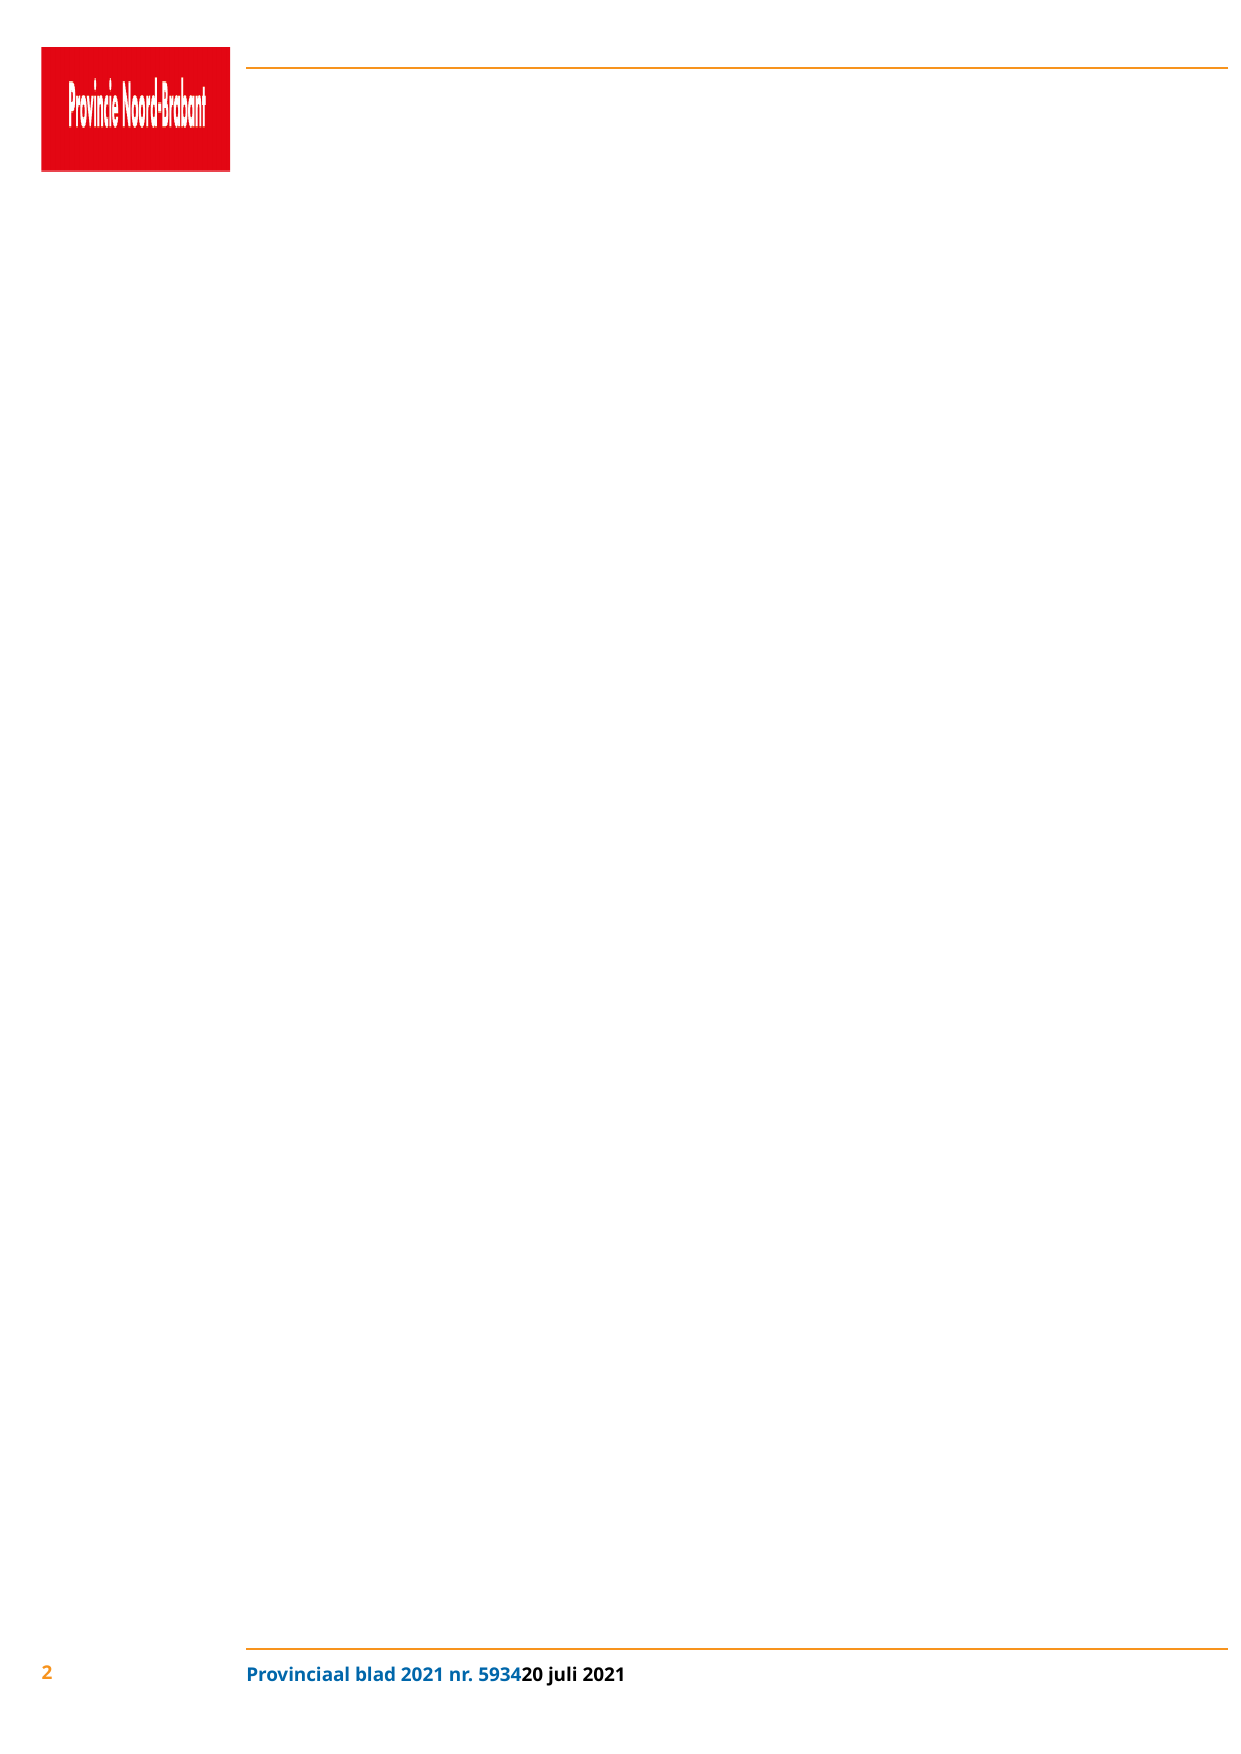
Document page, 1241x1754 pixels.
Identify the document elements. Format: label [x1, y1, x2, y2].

picture [41, 47, 231, 172]
